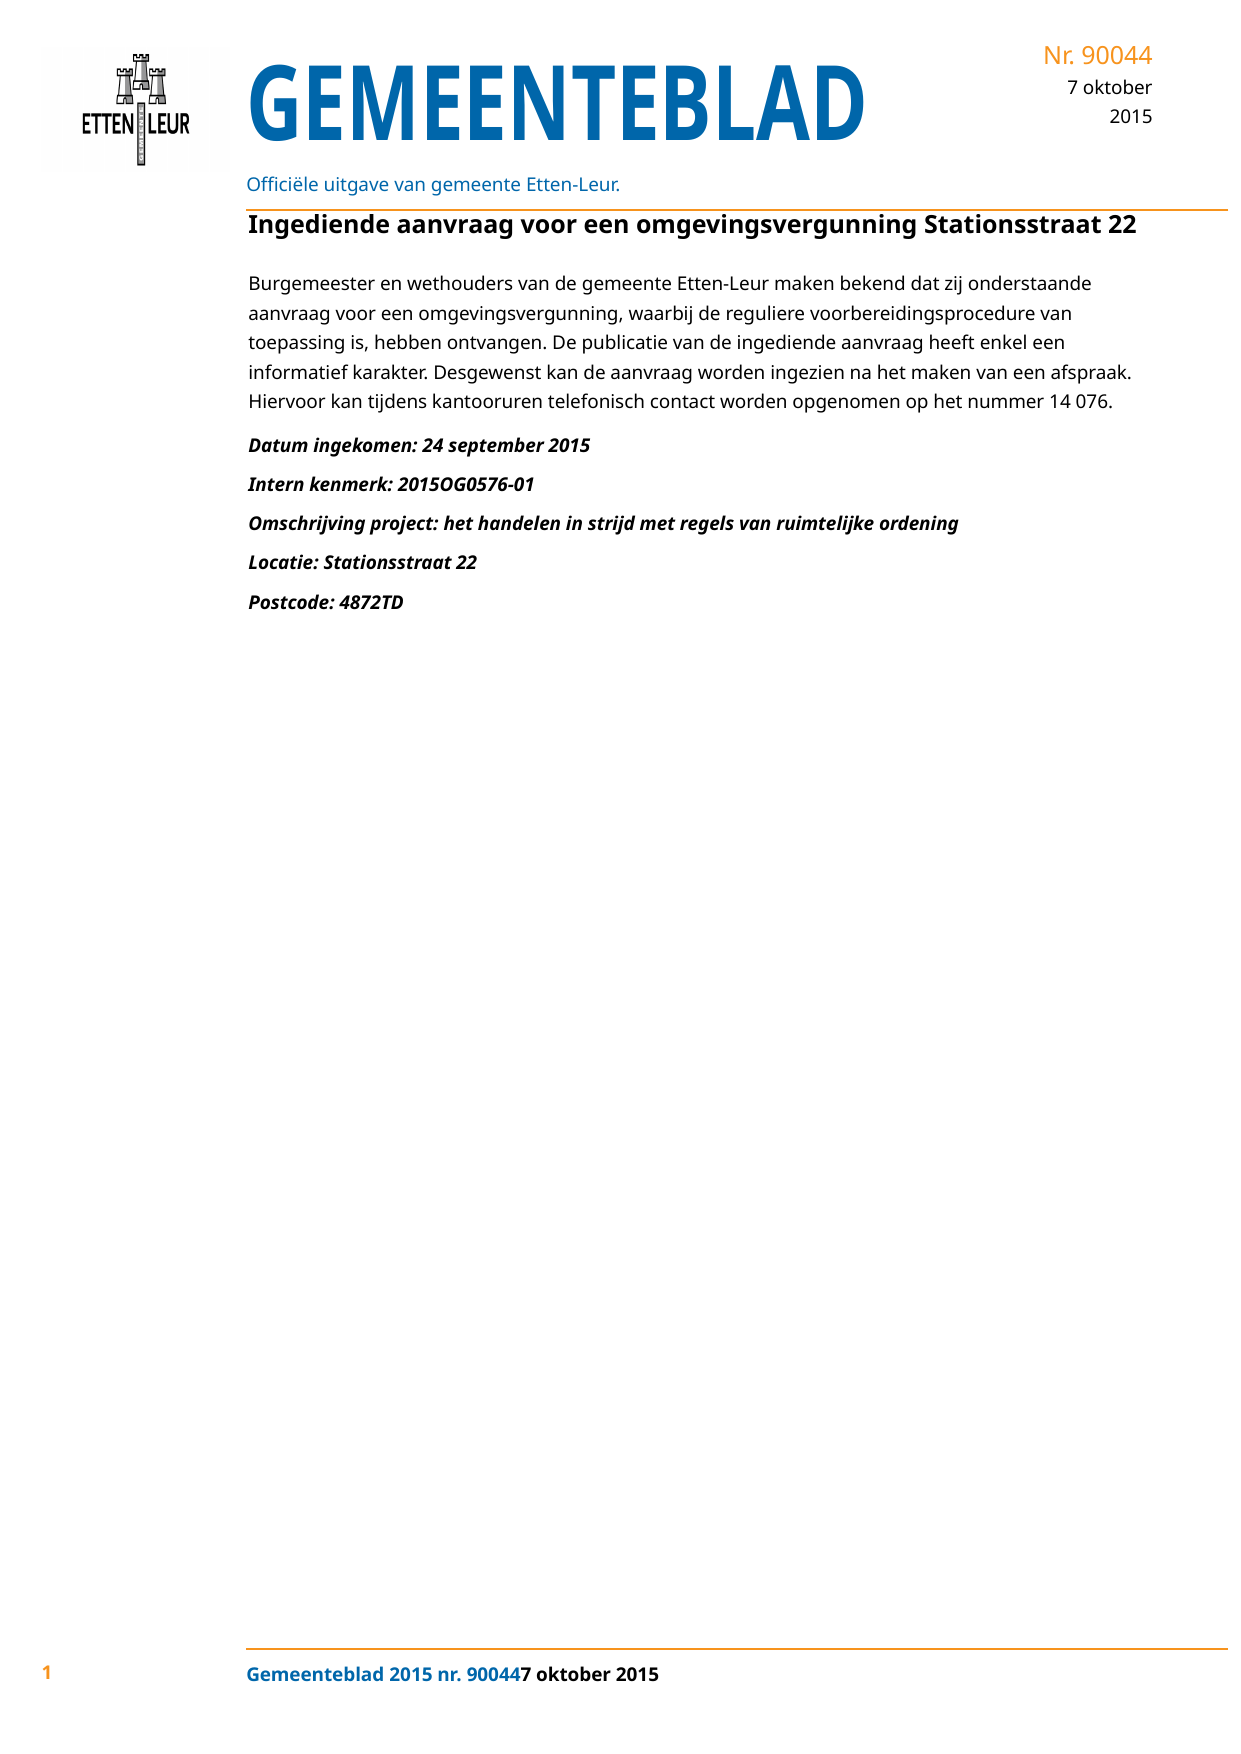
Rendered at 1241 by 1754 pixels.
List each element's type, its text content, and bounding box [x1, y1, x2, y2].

picture [41, 47, 231, 172]
text Omschrijving project: het handelen in strijd met regels van ruimtelijke ordening [248, 510, 1152, 536]
text Intern kenmerk: 2015OG0576-01 [248, 471, 1152, 497]
text Locatie: Stationsstraat 22 [248, 549, 1152, 575]
text Datum ingekomen: 24 september 2015 [248, 432, 1152, 457]
text Ingediende aanvraag voor een omgevingsvergunning Stationsstraat 22 [248, 211, 1152, 241]
text Postcode: 4872TD [248, 589, 1152, 614]
text Burgemeester en wethouders van de gemeente Etten-Leur maken bekend dat zij onderstaande aanvraag voor een omgevingsvergunning, waarbij de reguliere voorbereidingsprocedure van toepassing is, hebben ontvangen. De publicatie van de ingediende aanvraag heeft enkel een informatief karakter. Desgewenst kan de aanvraag worden ingezien na het maken van een afspraak. Hiervoor kan tijdens kantooruren telefonisch contact worden opgenomen op het nummer 14 076. [248, 270, 1152, 414]
